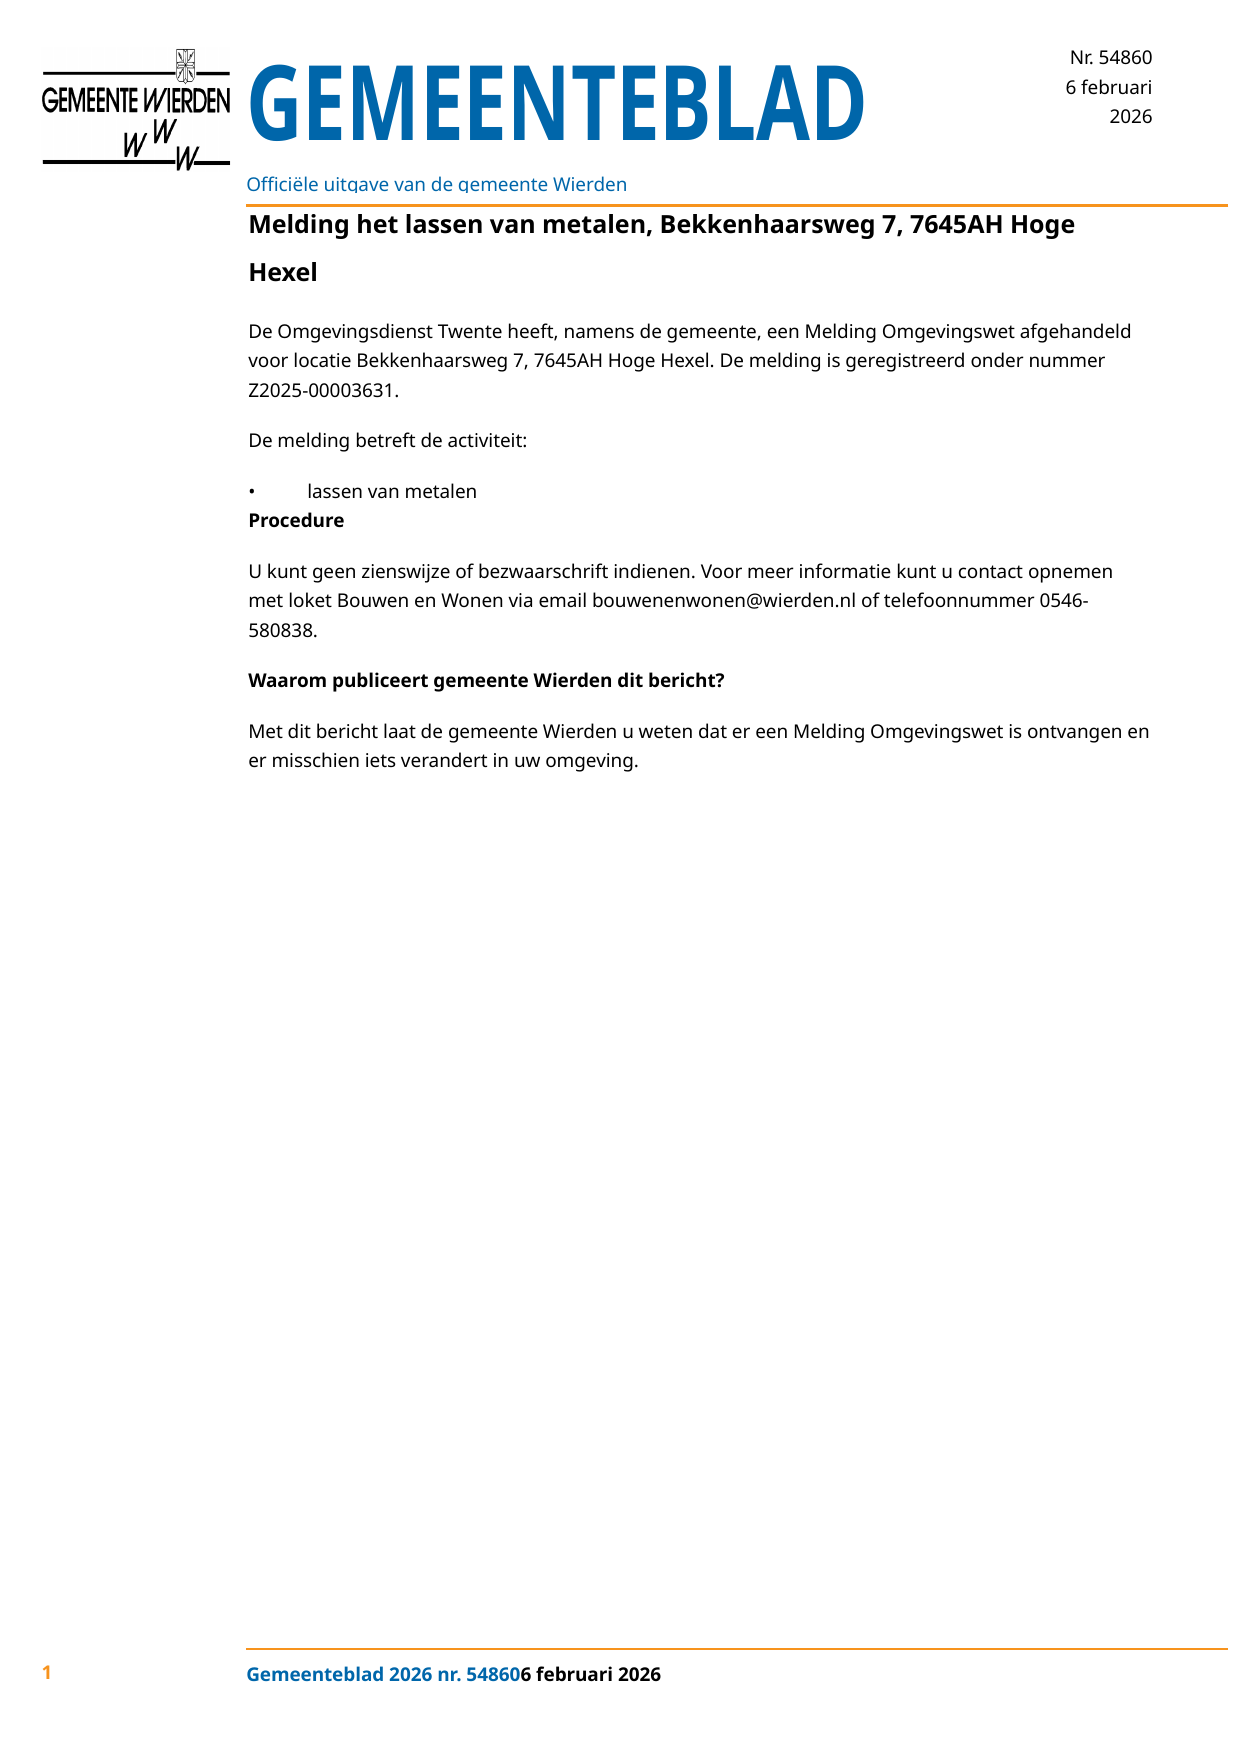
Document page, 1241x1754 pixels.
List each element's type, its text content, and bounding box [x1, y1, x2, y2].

list lassen van metalen [248, 478, 1152, 504]
text Met dit bericht laat de gemeente Wierden u weten dat er een Melding Omgevingswet is ontvangen en er misschien iets verandert in uw omgeving. [248, 718, 1152, 773]
text U kunt geen zienswijze of bezwaarschrift indienen. Voor meer informatie kunt u contact opnemen met loket Bouwen en Wonen via email bouwenenwonen@wierden.nl of telefoonnummer 0546-580838. [248, 558, 1152, 643]
picture [41, 47, 231, 172]
text Procedure [248, 507, 1152, 533]
text De Omgevingsdienst Twente heeft, namens de gemeente, een Melding Omgevingswet afgehandeld voor locatie Bekkenhaarsweg 7, 7645AH Hoge Hexel. De melding is geregistreerd onder nummer Z2025-00003631. [248, 318, 1152, 403]
text De melding betreft de activiteit: [248, 427, 1152, 453]
text Melding het lassen van metalen, Bekkenhaarsweg 7, 7645AH Hoge Hexel [248, 207, 1152, 288]
text Waarom publiceert gemeente Wierden dit bericht? [248, 667, 1152, 693]
